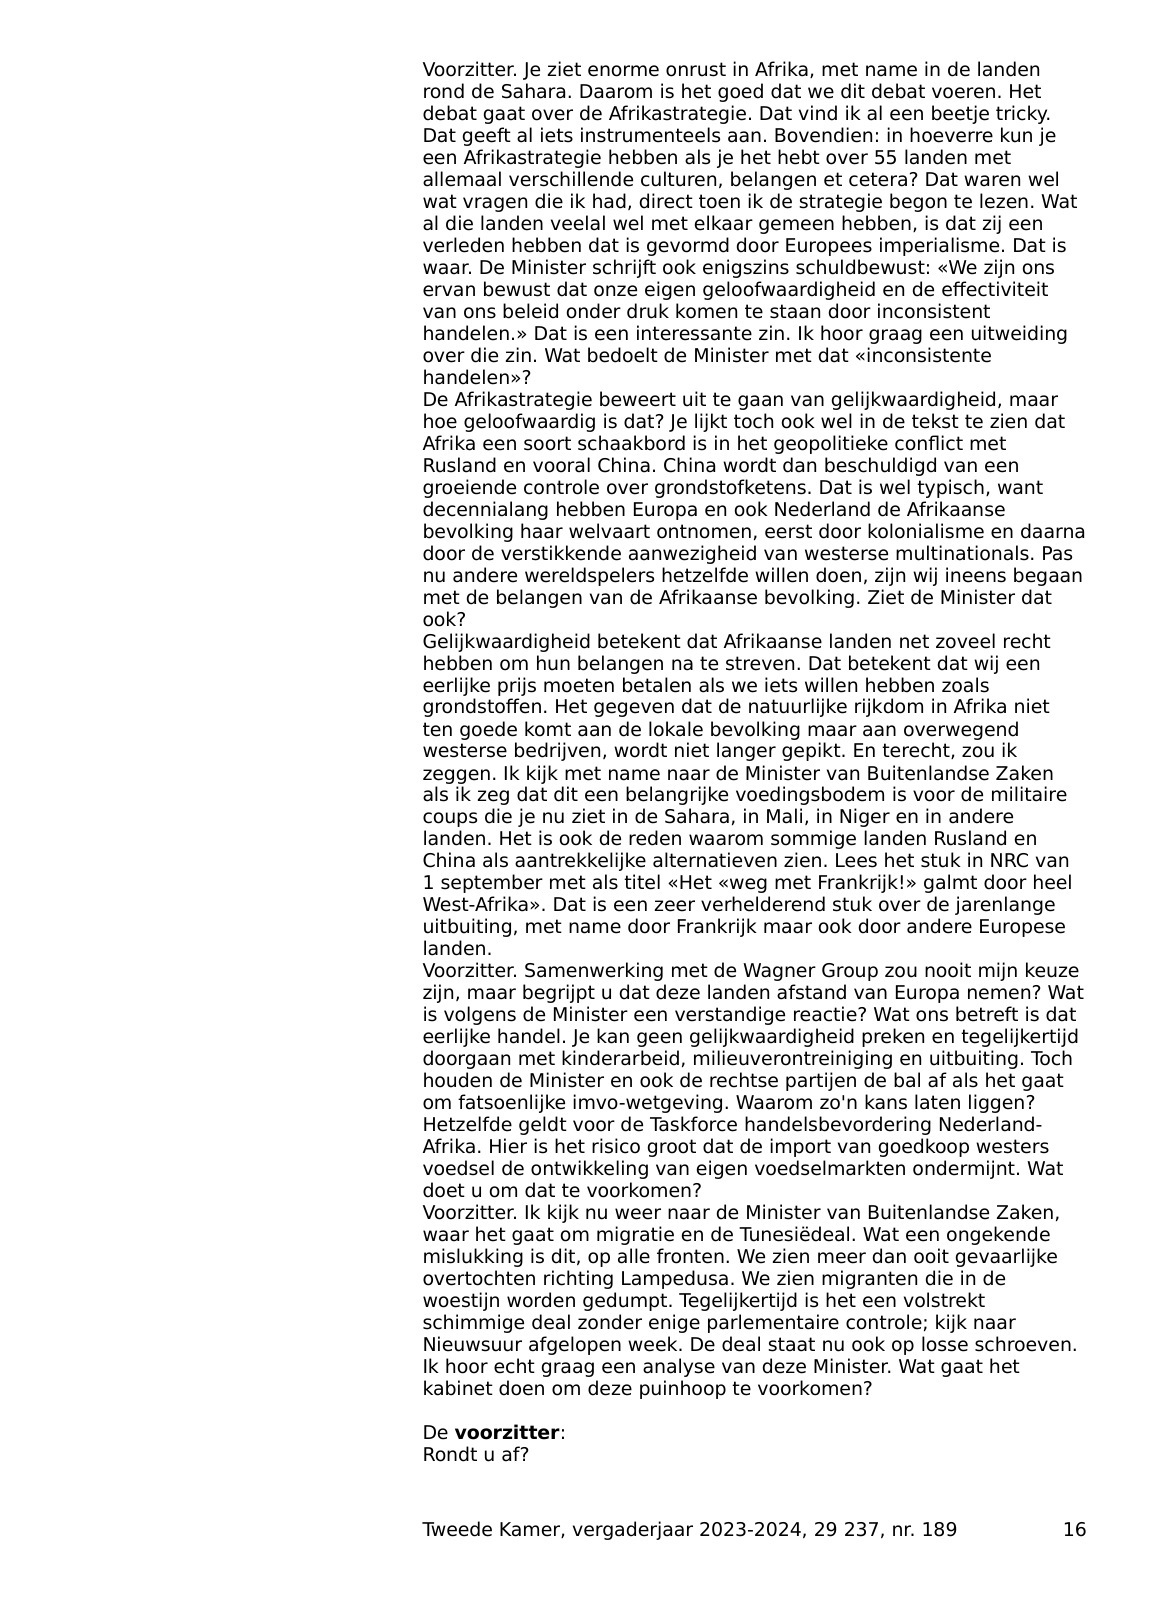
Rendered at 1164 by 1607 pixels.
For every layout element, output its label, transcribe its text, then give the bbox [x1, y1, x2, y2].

text Rondt u af? [422, 1444, 1087, 1466]
text De Afrikastrategie beweert uit te gaan van gelijkwaardigheid, maar hoe geloofwaardig is dat? Je lijkt toch ook wel in de tekst te zien dat Afrika een soort schaakbord is in het geopolitieke conflict met Rusland en vooral China. China wordt dan beschuldigd van een groeiende controle over grondstofketens. Dat is wel typisch, want decennialang hebben Europa en ook Nederland de Afrikaanse bevolking haar welvaart ontnomen, eerst door kolonialisme en daarna door de verstikkende aanwezigheid van westerse multinationals. Pas nu andere wereldspelers hetzelfde willen doen, zijn wij ineens begaan met de belangen van de Afrikaanse bevolking. Ziet de Minister dat ook? [422, 389, 1087, 631]
text Voorzitter. Samenwerking met de Wagner Group zou nooit mijn keuze zijn, maar begrijpt u dat deze landen afstand van Europa nemen? Wat is volgens de Minister een verstandige reactie? Wat ons betreft is dat eerlijke handel. Je kan geen gelijkwaardigheid preken en tegelijkertijd doorgaan met kinderarbeid, milieuverontreiniging en uitbuiting. Toch houden de Minister en ook de rechtse partijen de bal af als het gaat om fatsoenlijke imvo-wetgeving. Waarom zo'n kans laten liggen? [422, 960, 1087, 1114]
text Gelijkwaardigheid betekent dat Afrikaanse landen net zoveel recht hebben om hun belangen na te streven. Dat betekent dat wij een eerlijke prijs moeten betalen als we iets willen hebben zoals grondstoffen. Het gegeven dat de natuurlijke rijkdom in Afrika niet ten goede komt aan de lokale bevolking maar aan overwegend westerse bedrijven, wordt niet langer gepikt. En terecht, zou ik zeggen. Ik kijk met name naar de Minister van Buitenlandse Zaken als ik zeg dat dit een belangrijke voedingsbodem is voor de militaire coups die je nu ziet in de Sahara, in Mali, in Niger en in andere landen. Het is ook de reden waarom sommige landen Rusland en China als aantrekkelijke alternatieven zien. Lees het stuk in NRC van 1 september met als titel «Het «weg met Frankrijk!» galmt door heel West-Afrika». Dat is een zeer verhelderend stuk over de jarenlange uitbuiting, met name door Frankrijk maar ook door andere Europese landen. [422, 631, 1087, 960]
text Hetzelfde geldt voor de Taskforce handelsbevordering Nederland-Afrika. Hier is het risico groot dat de import van goedkoop westers voedsel de ontwikkeling van eigen voedselmarkten ondermijnt. Wat doet u om dat te voorkomen? [422, 1114, 1087, 1202]
text Voorzitter. Ik kijk nu weer naar de Minister van Buitenlandse Zaken, waar het gaat om migratie en de Tunesiëdeal. Wat een ongekende mislukking is dit, op alle fronten. We zien meer dan ooit gevaarlijke overtochten richting Lampedusa. We zien migranten die in de woestijn worden gedumpt. Tegelijkertijd is het een volstrekt schimmige deal zonder enige parlementaire controle; kijk naar Nieuwsuur afgelopen week. De deal staat nu ook op losse schroeven. Ik hoor echt graag een analyse van deze Minister. Wat gaat het kabinet doen om deze puinhoop te voorkomen? [422, 1202, 1087, 1400]
text Voorzitter. Je ziet enorme onrust in Afrika, met name in de landen rond de Sahara. Daarom is het goed dat we dit debat voeren. Het debat gaat over de Afrikastrategie. Dat vind ik al een beetje tricky. Dat geeft al iets instrumenteels aan. Bovendien: in hoeverre kun je een Afrikastrategie hebben als je het hebt over 55 landen met allemaal verschillende culturen, belangen et cetera? Dat waren wel wat vragen die ik had, direct toen ik de strategie begon te lezen. Wat al die landen veelal wel met elkaar gemeen hebben, is dat zij een verleden hebben dat is gevormd door Europees imperialisme. Dat is waar. De Minister schrijft ook enigszins schuldbewust: «We zijn ons ervan bewust dat onze eigen geloofwaardigheid en de effectiviteit van ons beleid onder druk komen te staan door inconsistent handelen.» Dat is een interessante zin. Ik hoor graag een uitweiding over die zin. Wat bedoelt de Minister met dat «inconsistente handelen»? [422, 59, 1087, 389]
text De voorzitter: [422, 1422, 1087, 1444]
